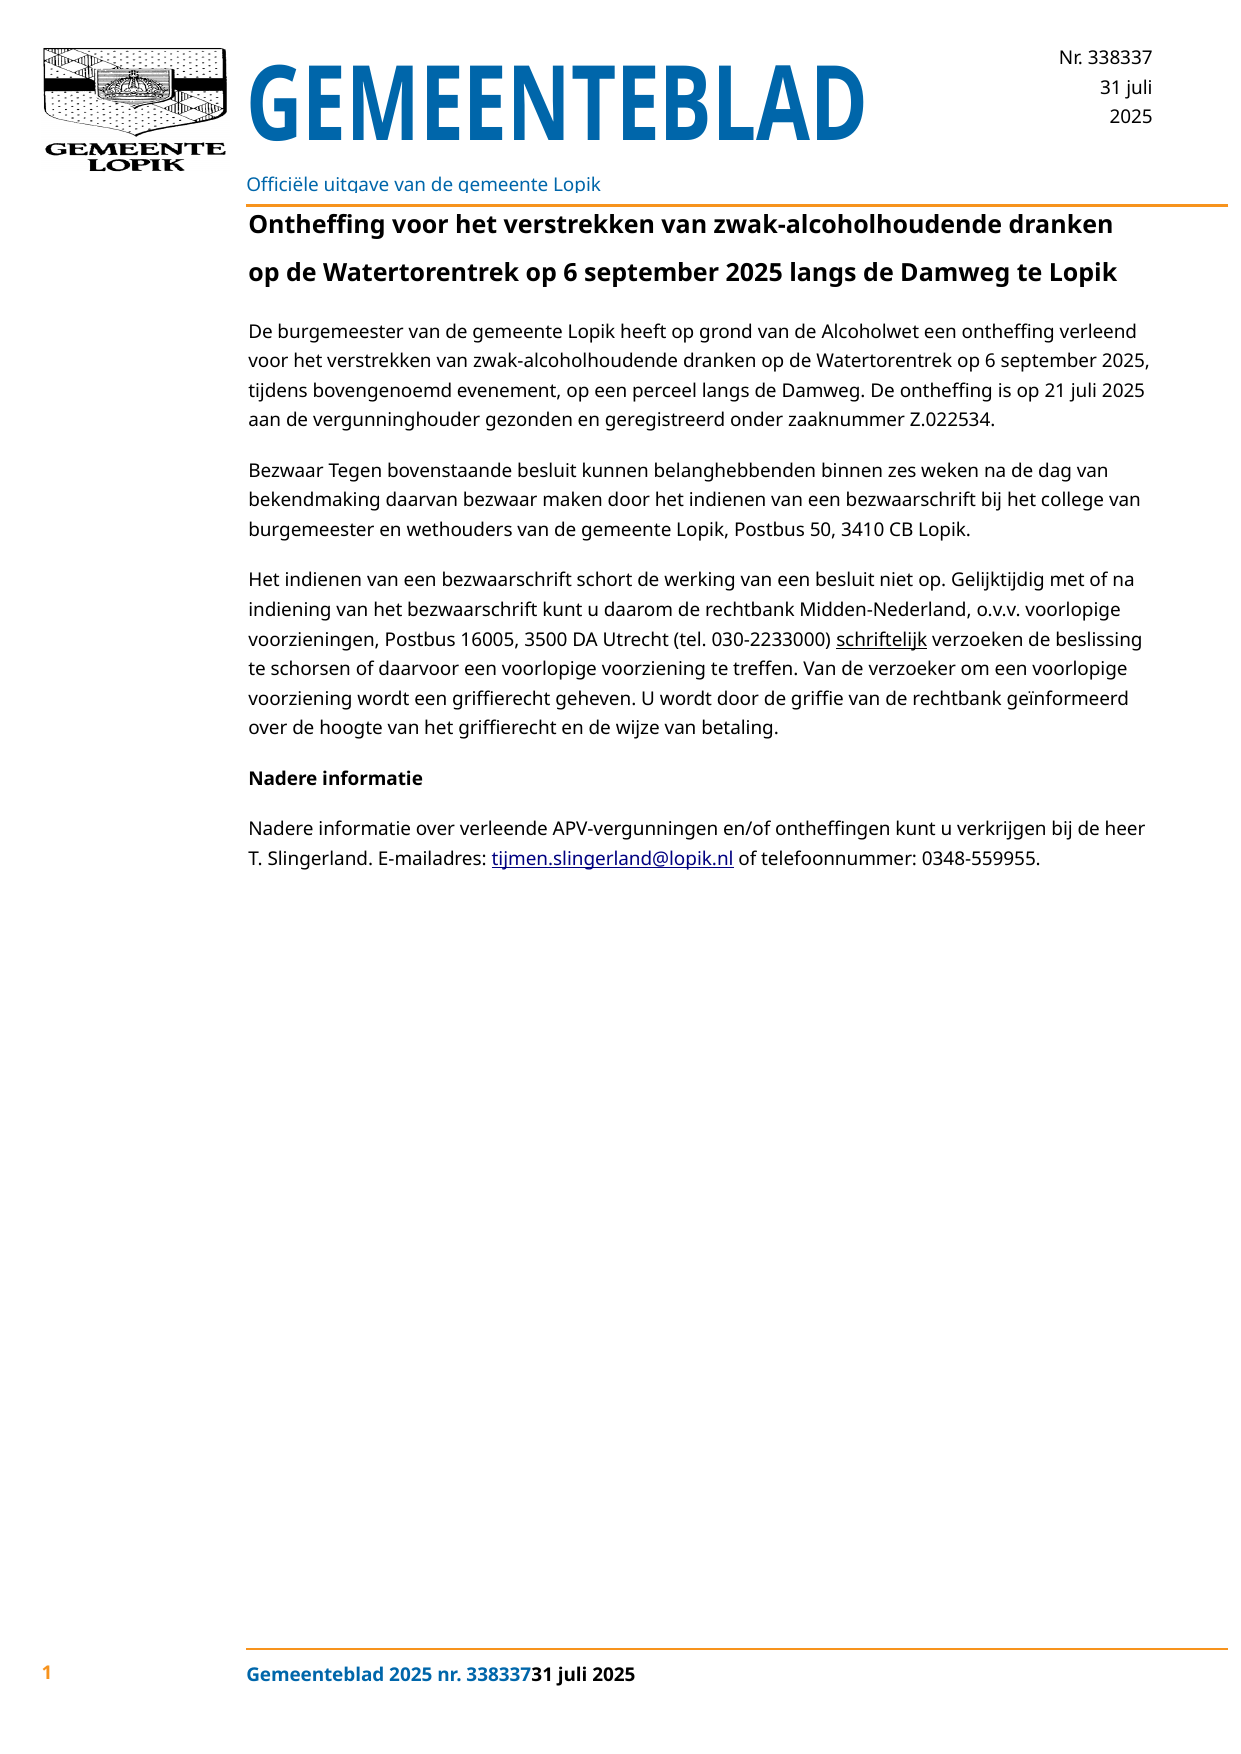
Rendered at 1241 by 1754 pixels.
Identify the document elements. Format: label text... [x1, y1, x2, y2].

picture [41, 47, 231, 172]
text Nadere informatie [248, 765, 1152, 791]
text Het indienen van een bezwaarschrift schort de werking van een besluit niet op. Gelijktijdig met of na indiening van het bezwaarschrift kunt u daarom de rechtbank Midden-Nederland, o.v.v. voorlopige voorzieningen, Postbus 16005, 3500 DA Utrecht (tel. 030-2233000) schriftelijk verzoeken de beslissing te schorsen of daarvoor een voorlopige voorziening te treffen. Van de verzoeker om een voorlopige voorziening wordt een griffierecht geheven. U wordt door de griffie van de rechtbank geïnformeerd over de hoogte van het griffierecht en de wijze van betaling. [248, 567, 1152, 740]
text Ontheffing voor het verstrekken van zwak-alcoholhoudende dranken op de Watertorentrek op 6 september 2025 langs de Damweg te Lopik [248, 207, 1152, 288]
text De burgemeester van de gemeente Lopik heeft op grond van de Alcoholwet een ontheffing verleend voor het verstrekken van zwak-alcoholhoudende dranken op de Watertorentrek op 6 september 2025, tijdens bovengenoemd evenement, op een perceel langs de Damweg. De ontheffing is op 21 juli 2025 aan de vergunninghouder gezonden en geregistreerd onder zaaknummer Z.022534. [248, 318, 1152, 432]
text Nadere informatie over verleende APV-vergunningen en/of ontheffingen kunt u verkrijgen bij de heer T. Slingerland. E-mailadres: tijmen.slingerland@lopik.nl of telefoonnummer: 0348-559955. [248, 815, 1152, 871]
text Bezwaar Tegen bovenstaande besluit kunnen belanghebbenden binnen zes weken na de dag van bekendmaking daarvan bezwaar maken door het indienen van een bezwaarschrift bij het college van burgemeester en wethouders van de gemeente Lopik, Postbus 50, 3410 CB Lopik. [248, 457, 1152, 542]
